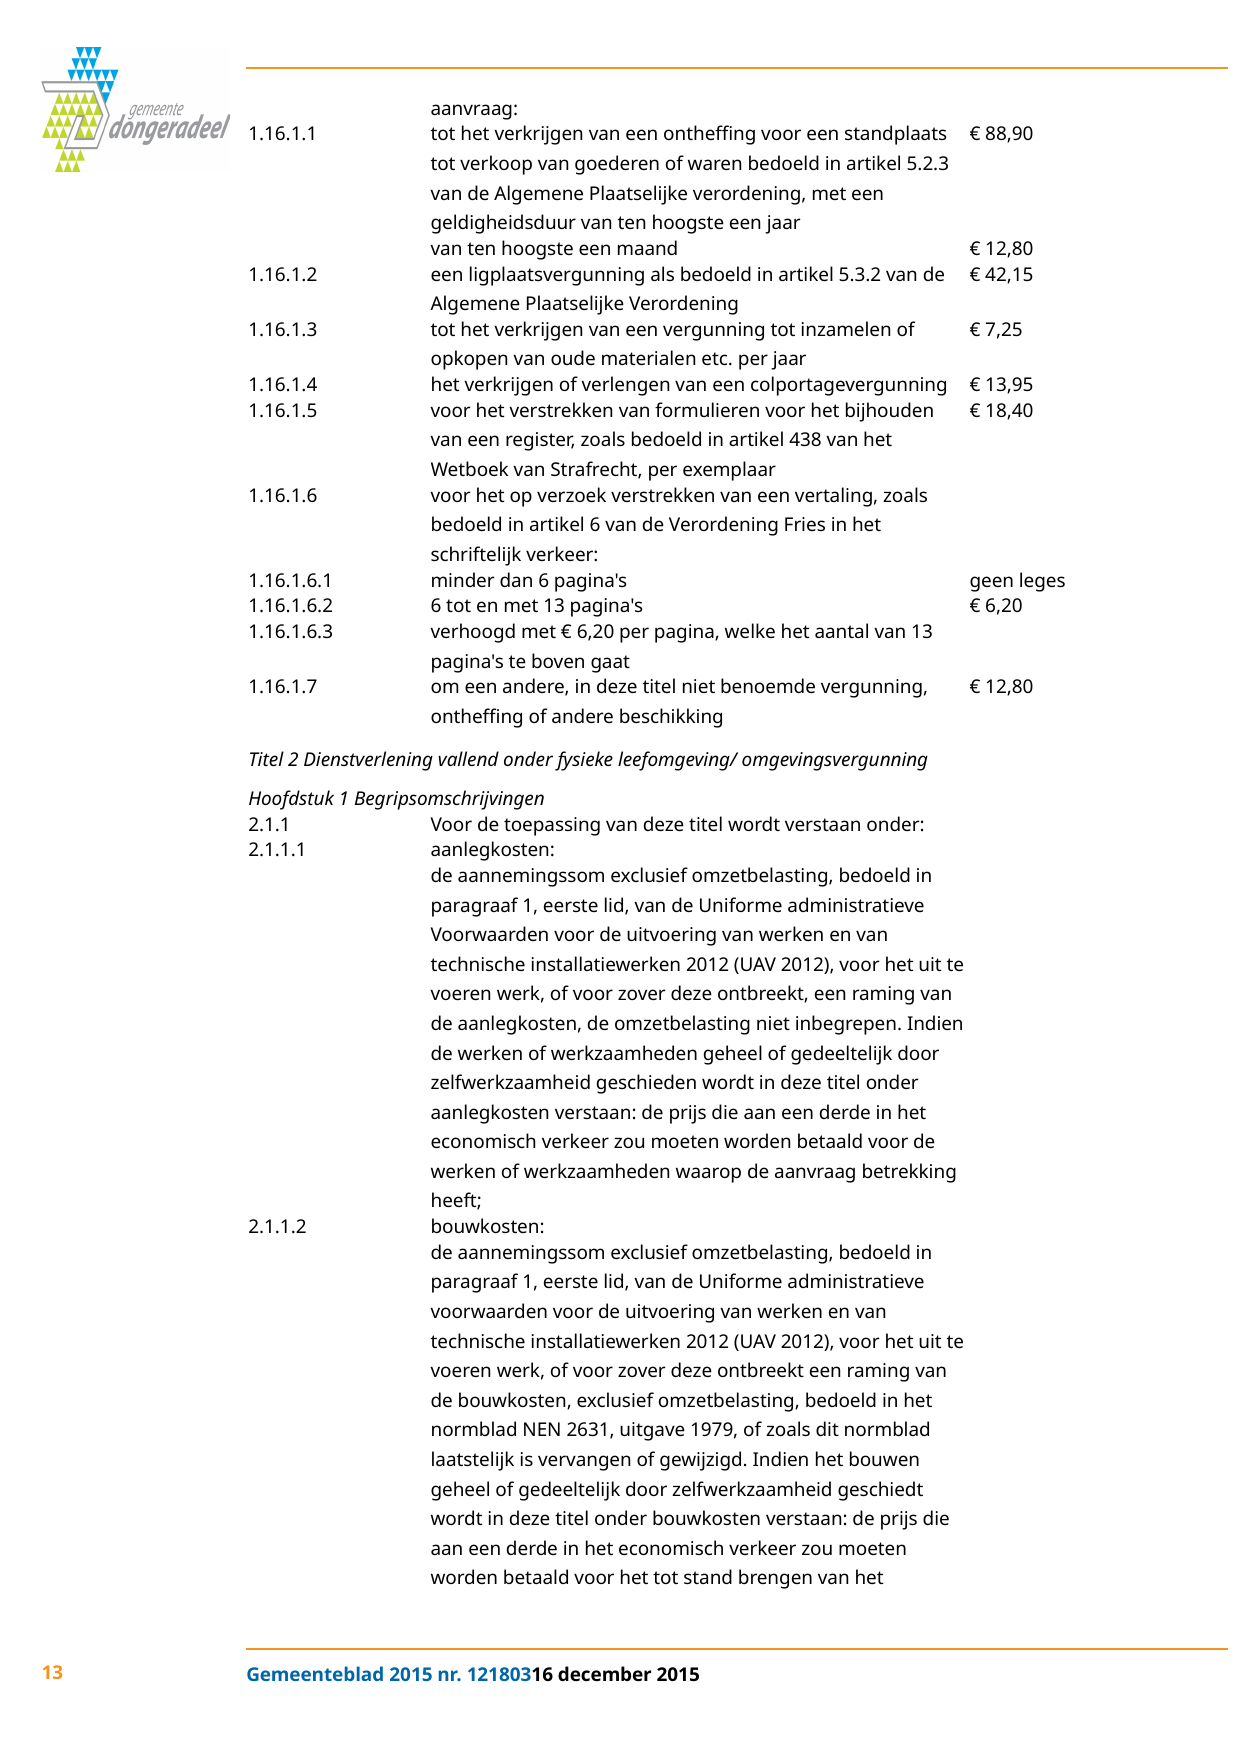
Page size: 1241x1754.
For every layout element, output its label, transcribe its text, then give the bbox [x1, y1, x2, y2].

table_cell 1.16.1.1 [248, 121, 430, 235]
table_cell [969, 482, 1152, 567]
table_cell € 42,15 [969, 261, 1152, 316]
table_cell 1.16.1.3 [248, 316, 430, 371]
table_cell de aannemingssom exclusief omzetbelasting, bedoeld in paragraaf 1, eerste lid, van de Uniforme administratieve voorwaarden voor de uitvoering van werken en van technische installatiewerken 2012 (UAV 2012), voor het uit te voeren werk, of voor zover deze ontbreekt een raming van de bouwkosten, exclusief omzetbelasting, bedoeld in het normblad NEN 2631, uitgave 1979, of zoals dit normblad laatstelijk is vervangen of gewijzigd. Indien het bouwen geheel of gedeeltelijk door zelfwerkzaamheid geschiedt wordt in deze titel onder bouwkosten verstaan: de prijs die aan een derde in het economisch verkeer zou moeten worden betaald voor het tot stand brengen van het [430, 1239, 969, 1590]
table_cell de aannemingssom exclusief omzetbelasting, bedoeld in paragraaf 1, eerste lid, van de Uniforme administratieve Voorwaarden voor de uitvoering van werken en van technische installatiewerken 2012 (UAV 2012), voor het uit te voeren werk, of voor zover deze ontbreekt, een raming van de aanlegkosten, de omzetbelasting niet inbegrepen. Indien de werken of werkzaamheden geheel of gedeeltelijk door zelfwerkzaamheid geschieden wordt in deze titel onder aanlegkosten verstaan: de prijs die aan een derde in het economisch verkeer zou moeten worden betaald voor de werken of werkzaamheden waarop de aanvraag betrekking heeft; [430, 862, 969, 1213]
table_header Voor de toepassing van deze titel wordt verstaan onder: [430, 811, 969, 837]
table_cell tot het verkrijgen van een vergunning tot inzamelen of opkopen van oude materialen etc. per jaar [430, 316, 969, 371]
table_cell voor het op verzoek verstrekken van een vertaling, zoals bedoeld in artikel 6 van de Verordening Fries in het schriftelijk verkeer: [430, 482, 969, 567]
table_cell 1.16.1.4 [248, 371, 430, 397]
table_cell geen leges [969, 567, 1152, 593]
table_cell een ligplaatsvergunning als bedoeld in artikel 5.3.2 van de Algemene Plaatselijke Verordening [430, 261, 969, 316]
table_cell [969, 862, 1152, 1213]
table_cell 2.1.1.1 [248, 837, 430, 862]
table_cell 1.16.1.7 [248, 674, 430, 729]
table_cell 2.1.1.2 [248, 1214, 430, 1239]
table_cell 1.16.1.5 [248, 397, 430, 482]
table_cell [248, 235, 430, 261]
table_cell € 88,90 [969, 121, 1152, 235]
table_cell [969, 618, 1152, 674]
table_header aanvraag: [430, 95, 969, 121]
table_cell € 7,25 [969, 316, 1152, 371]
table_header 2.1.1 [248, 811, 430, 837]
table_cell 1.16.1.6.3 [248, 618, 430, 674]
table_cell € 18,40 [969, 397, 1152, 482]
picture [41, 47, 231, 172]
table_cell aanlegkosten: [430, 837, 969, 862]
text Hoofdstuk 1 Begripsomschrijvingen [248, 785, 1152, 811]
table_cell € 12,80 [969, 674, 1152, 729]
table_header [969, 811, 1152, 837]
table_header [969, 95, 1152, 121]
table_cell van ten hoogste een maand [430, 235, 969, 261]
table_cell om een andere, in deze titel niet benoemde vergunning, ontheffing of andere beschikking [430, 674, 969, 729]
table_cell 1.16.1.2 [248, 261, 430, 316]
table_cell 1.16.1.6 [248, 482, 430, 567]
table_cell 6 tot en met 13 pagina's [430, 593, 969, 618]
picture [99, 72, 104, 80]
table_header [248, 95, 430, 121]
table_cell [969, 1214, 1152, 1239]
table_cell [969, 837, 1152, 862]
table_cell tot het verkrijgen van een ontheffing voor een standplaats tot verkoop van goederen of waren bedoeld in artikel 5.2.3 van de Algemene Plaatselijke verordening, met een geldigheidsduur van ten hoogste een jaar [430, 121, 969, 235]
table_cell € 12,80 [969, 235, 1152, 261]
table_cell 1.16.1.6.2 [248, 593, 430, 618]
table_cell € 13,95 [969, 371, 1152, 397]
table_cell [969, 1239, 1152, 1590]
table_cell het verkrijgen of verlengen van een colportagevergunning [430, 371, 969, 397]
text Titel 2 Dienstverlening vallend onder fysieke leefomgeving/ omgevingsvergunning [248, 746, 1152, 771]
table_cell [248, 862, 430, 1213]
table_cell [248, 1239, 430, 1590]
table_cell € 6,20 [969, 593, 1152, 618]
table_cell bouwkosten: [430, 1214, 969, 1239]
table_cell 1.16.1.6.1 [248, 567, 430, 593]
table_cell minder dan 6 pagina's [430, 567, 969, 593]
picture [107, 73, 113, 80]
table_cell voor het verstrekken van formulieren voor het bijhouden van een register, zoals bedoeld in artikel 438 van het Wetboek van Strafrecht, per exemplaar [430, 397, 969, 482]
table_cell verhoogd met € 6,20 per pagina, welke het aantal van 13 pagina's te boven gaat [430, 618, 969, 674]
